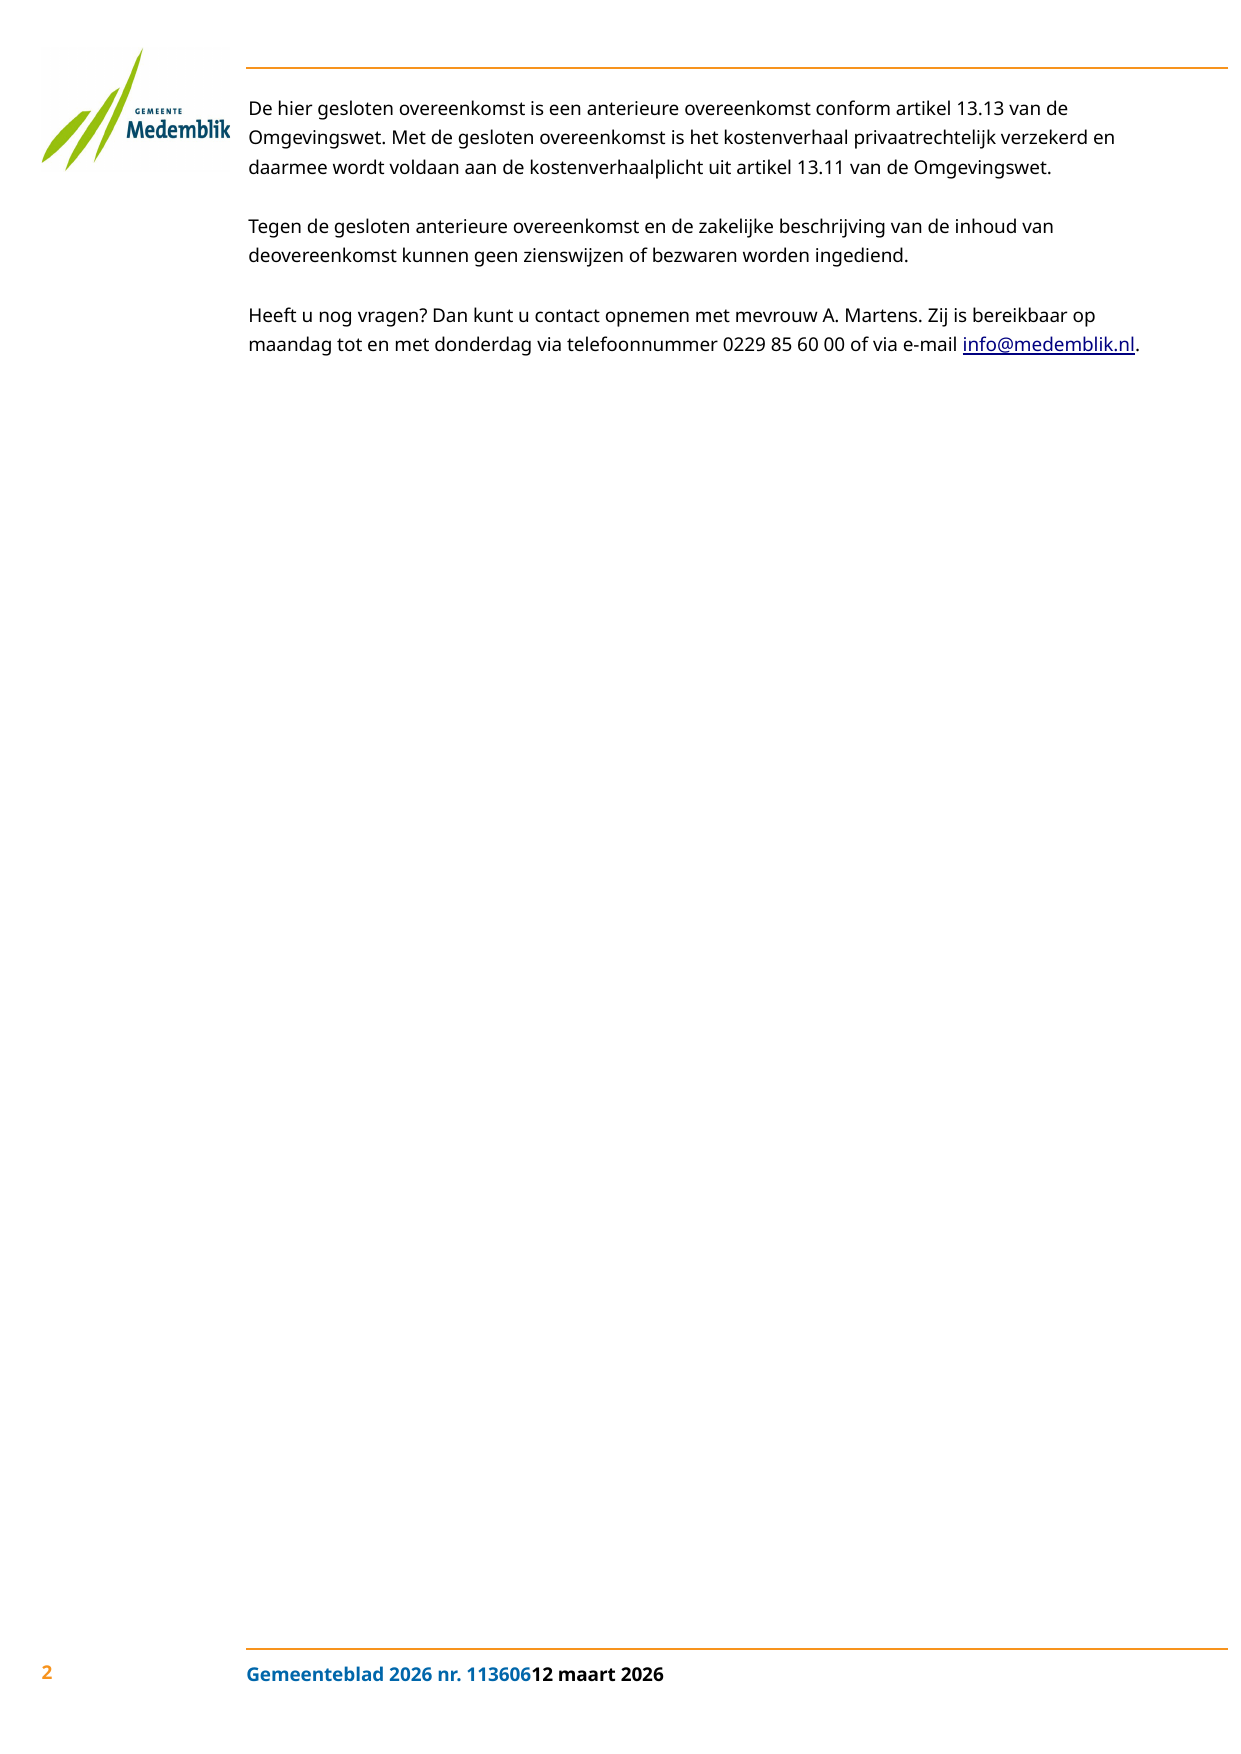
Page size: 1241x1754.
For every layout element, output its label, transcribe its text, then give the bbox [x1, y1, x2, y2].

text De hier gesloten overeenkomst is een anterieure overeenkomst conform artikel 13.13 van de Omgevingswet. Met de gesloten overeenkomst is het kostenverhaal privaatrechtelijk verzekerd en daarmee wordt voldaan aan de kostenverhaalplicht uit artikel 13.11 van de Omgevingswet. [248, 95, 1152, 180]
text Tegen de gesloten anterieure overeenkomst en de zakelijke beschrijving van de inhoud van deovereenkomst kunnen geen zienswijzen of bezwaren worden ingediend. [248, 213, 1152, 268]
text Heeft u nog vragen? Dan kunt u contact opnemen met mevrouw A. Martens. Zij is bereikbaar op maandag tot en met donderdag via telefoonnummer 0229 85 60 00 of via e-mail info@medemblik.nl. [248, 302, 1152, 357]
picture [41, 47, 231, 172]
